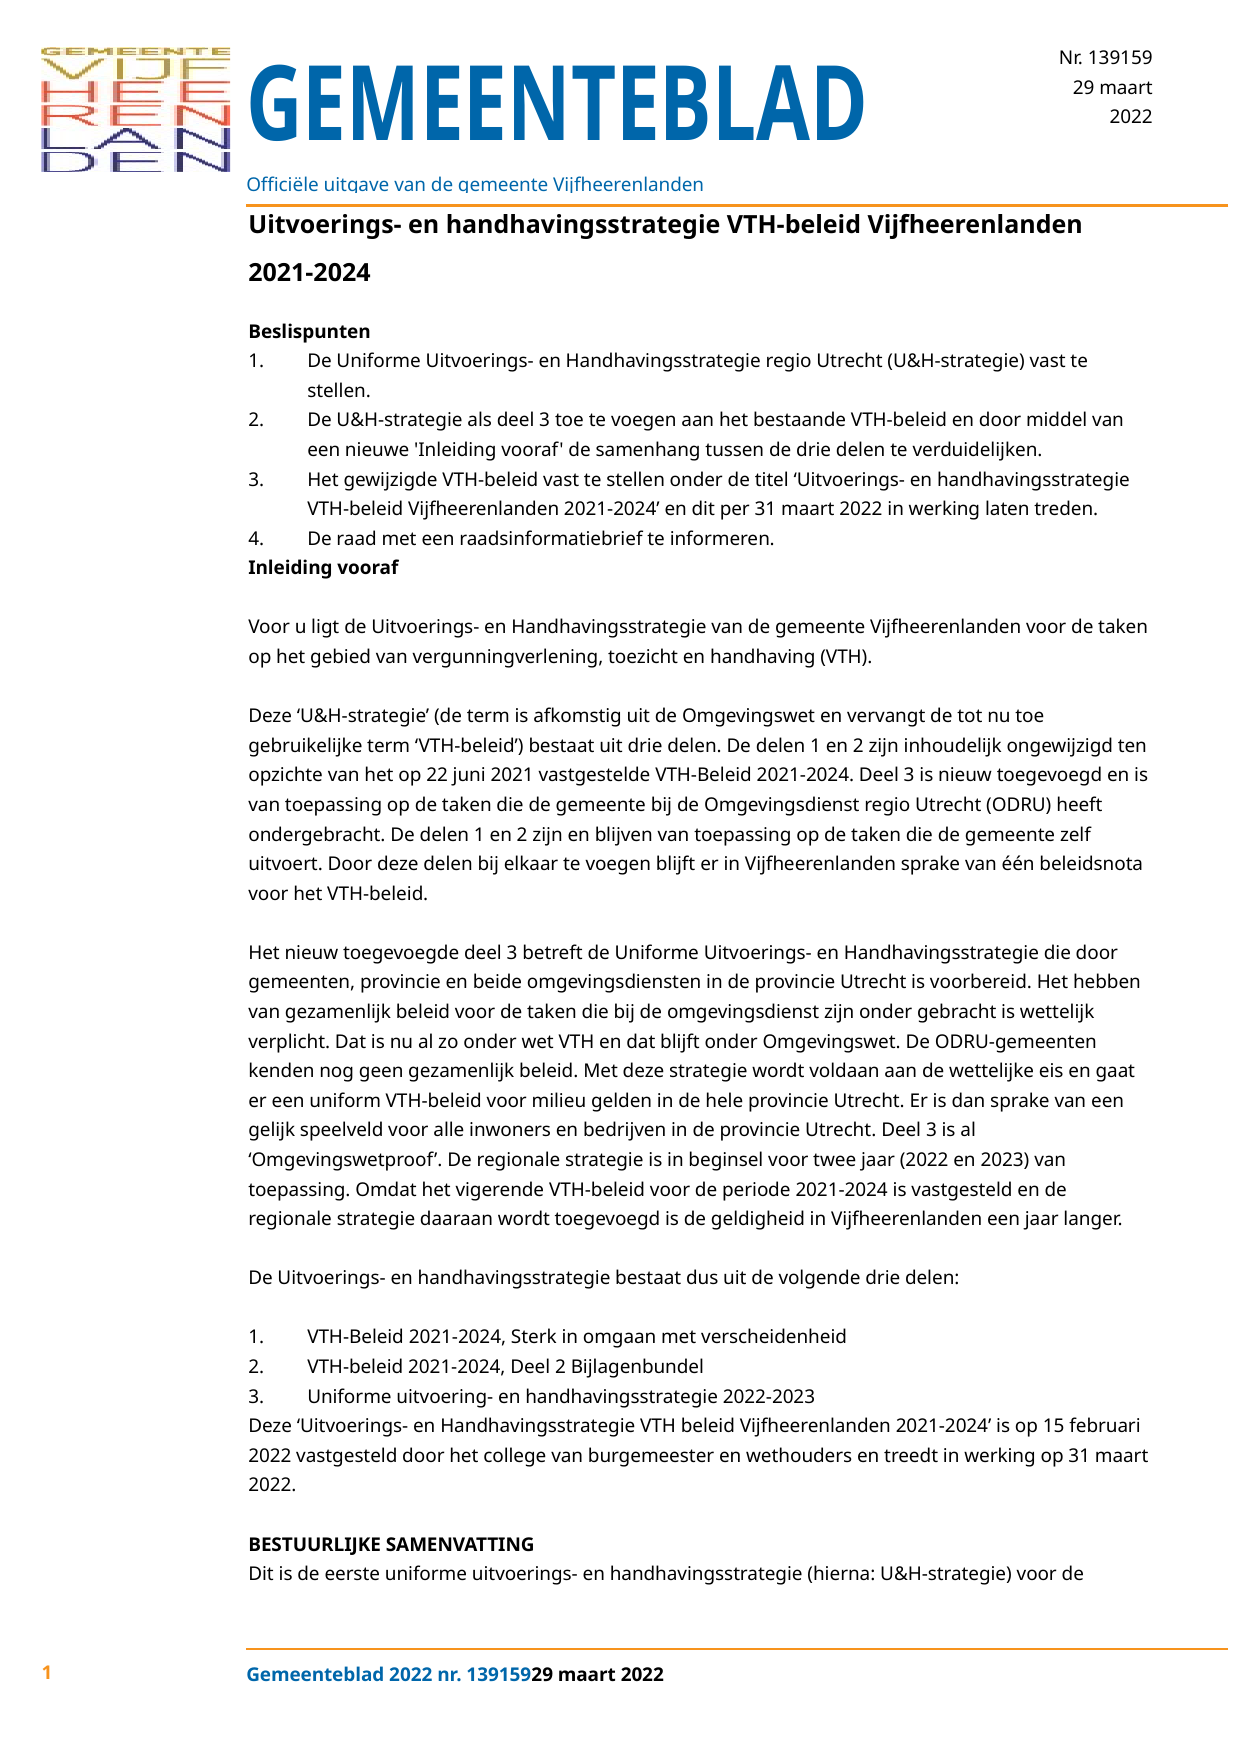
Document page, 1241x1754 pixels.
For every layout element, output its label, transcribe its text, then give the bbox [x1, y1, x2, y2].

list VTH-Beleid 2021-2024, Sterk in omgaan met verscheidenheid [248, 1324, 1152, 1349]
list VTH-beleid 2021-2024, Deel 2 Bijlagenbundel [248, 1353, 1152, 1379]
text Dit is de eerste uniforme uitvoerings- en handhavingsstrategie (hierna: U&H-strategie) voor de [248, 1560, 1152, 1586]
text Uitvoerings- en handhavingsstrategie VTH-beleid Vijfheerenlanden 2021-2024 [248, 207, 1152, 288]
list Uniforme uitvoering- en handhavingsstrategie 2022-2023 [248, 1383, 1152, 1409]
text De Uitvoerings- en handhavingsstrategie bestaat dus uit de volgende drie delen: [248, 1264, 1152, 1290]
list De U&H-strategie als deel 3 toe te voegen aan het bestaande VTH-beleid en door middel van een nieuwe 'Inleiding vooraf' de samenhang tussen de drie delen te verduidelijken. [248, 407, 1152, 462]
list De Uniforme Uitvoerings- en Handhavingsstrategie regio Utrecht (U&H-strategie) vast te stellen. [248, 347, 1152, 403]
picture [41, 47, 231, 172]
text Beslispunten [248, 318, 1152, 344]
text Voor u ligt de Uitvoerings- en Handhavingsstrategie van de gemeente Vijfheerenlanden voor de taken op het gebied van vergunningverlening, toezicht en handhaving (VTH). [248, 614, 1152, 669]
text Het nieuw toegevoegde deel 3 betreft de Uniforme Uitvoerings- en Handhavingsstrategie die door gemeenten, provincie en beide omgevingsdiensten in de provincie Utrecht is voorbereid. Het hebben van gezamenlijk beleid voor de taken die bij de omgevingsdienst zijn onder gebracht is wettelijk verplicht. Dat is nu al zo onder wet VTH en dat blijft onder Omgevingswet. De ODRU-gemeenten kenden nog geen gezamenlijk beleid. Met deze strategie wordt voldaan aan de wettelijke eis en gaat er een uniform VTH-beleid voor milieu gelden in de hele provincie Utrecht. Er is dan sprake van een gelijk speelveld voor alle inwoners en bedrijven in de provincie Utrecht. Deel 3 is al ‘Omgevingswetproof’. De regionale strategie is in beginsel voor twee jaar (2022 en 2023) van toepassing. Omdat het vigerende VTH-beleid voor de periode 2021-2024 is vastgesteld en de regionale strategie daaraan wordt toegevoegd is de geldigheid in Vijfheerenlanden een jaar langer. [248, 939, 1152, 1231]
text Deze ‘Uitvoerings- en Handhavingsstrategie VTH beleid Vijfheerenlanden 2021-2024’ is op 15 februari 2022 vastgesteld door het college van burgemeester en wethouders en treedt in werking op 31 maart 2022. [248, 1412, 1152, 1497]
text BESTUURLIJKE SAMENVATTING [248, 1531, 1152, 1557]
text Deze ‘U&H-strategie’ (de term is afkomstig uit de Omgevingswet en vervangt de tot nu toe gebruikelijke term ‘VTH-beleid’) bestaat uit drie delen. De delen 1 en 2 zijn inhoudelijk ongewijzigd ten opzichte van het op 22 juni 2021 vastgestelde VTH-Beleid 2021-2024. Deel 3 is nieuw toegevoegd en is van toepassing op de taken die de gemeente bij de Omgevingsdienst regio Utrecht (ODRU) heeft ondergebracht. De delen 1 en 2 zijn en blijven van toepassing op de taken die de gemeente zelf uitvoert. Door deze delen bij elkaar te voegen blijft er in Vijfheerenlanden sprake van één beleidsnota voor het VTH-beleid. [248, 702, 1152, 906]
list Het gewijzigde VTH-beleid vast te stellen onder de titel ‘Uitvoerings- en handhavingsstrategie VTH-beleid Vijfheerenlanden 2021-2024’ en dit per 31 maart 2022 in werking laten treden. [248, 466, 1152, 521]
list De raad met een raadsinformatiebrief te informeren. [248, 525, 1152, 551]
text Inleiding vooraf [248, 554, 1152, 580]
